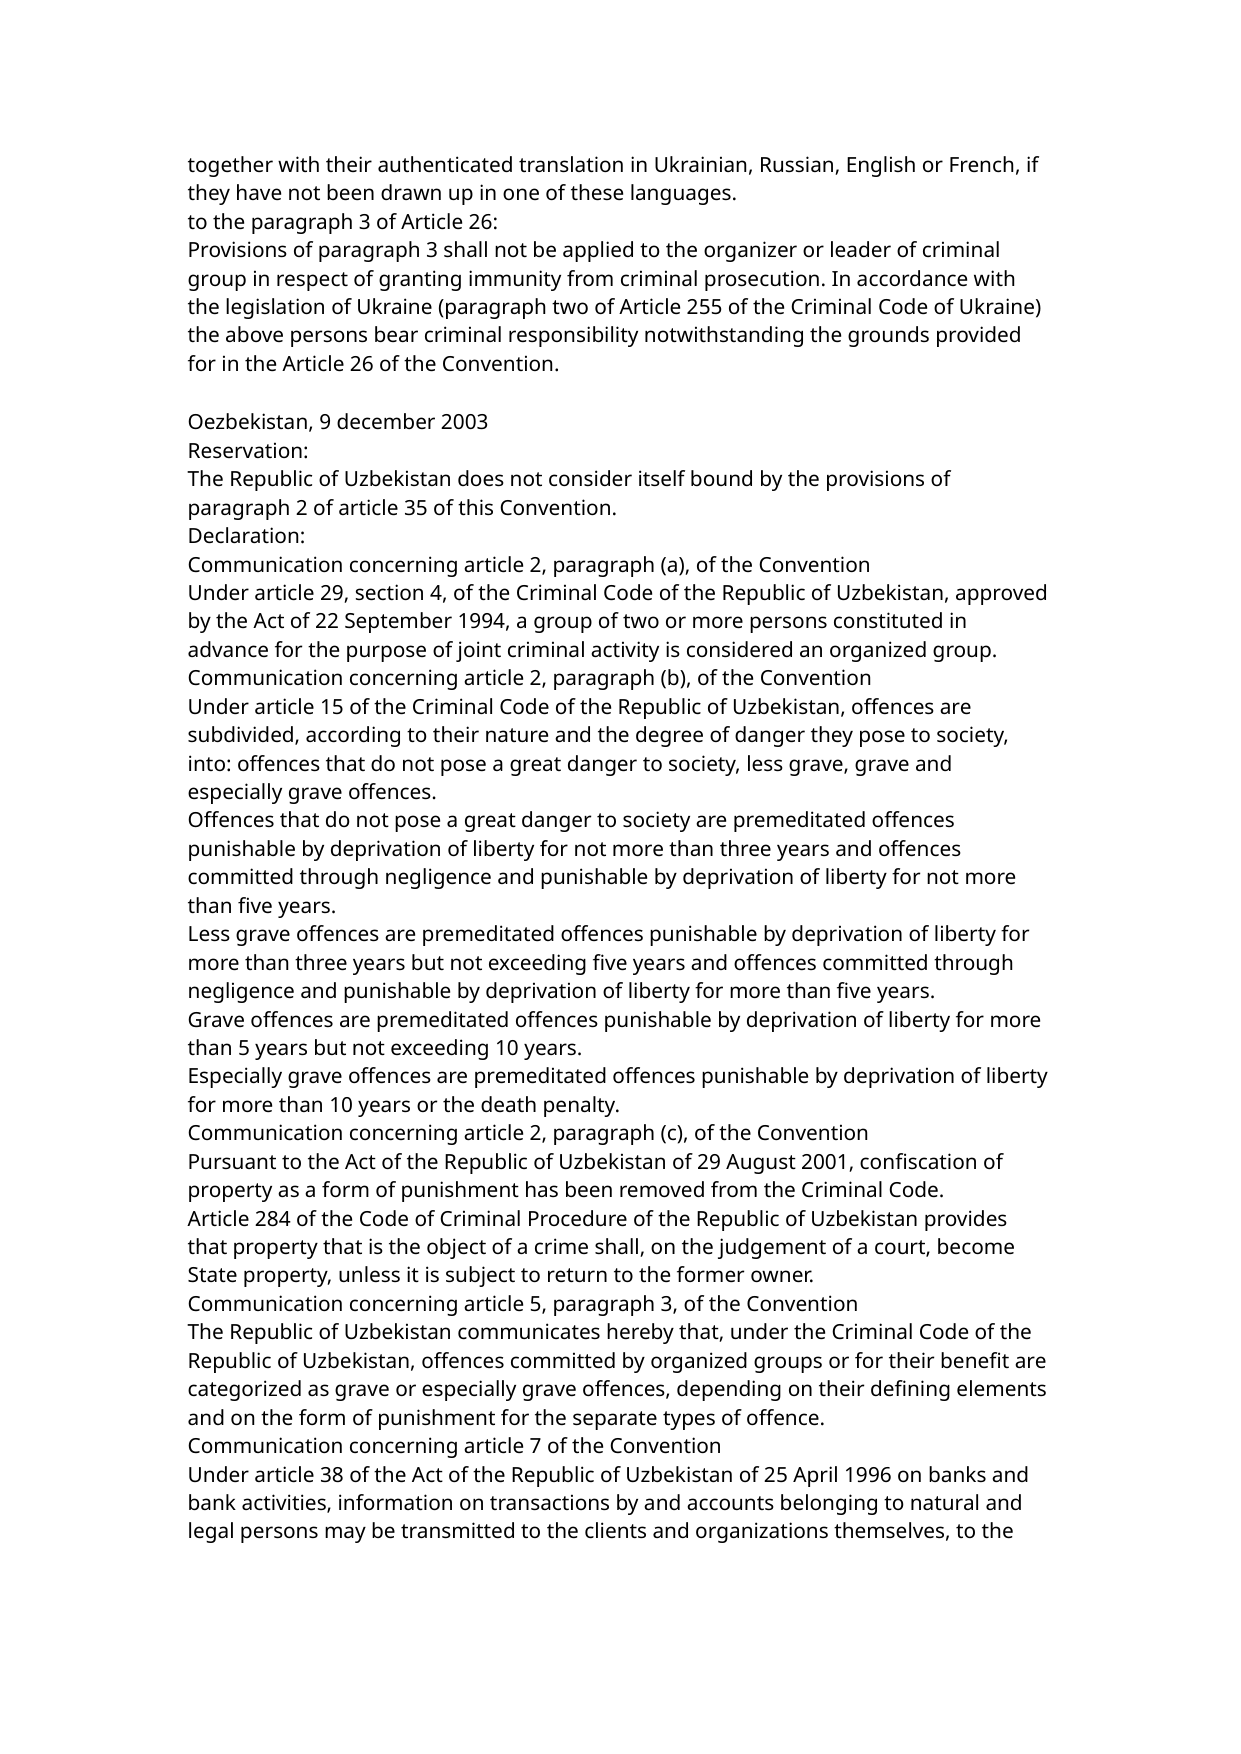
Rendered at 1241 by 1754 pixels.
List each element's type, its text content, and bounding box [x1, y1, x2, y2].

text Provisions of paragraph 3 shall not be applied to the organizer or leader of criminal group in respect of granting immunity from criminal prosecution. In accordance with the legislation of Ukraine (paragraph two of Article 255 of the Criminal Code of Ukraine) the above persons bear criminal responsibility notwithstanding the grounds provided for in the Article 26 of the Convention. [187, 235, 1053, 377]
text Especially grave offences are premeditated offences punishable by deprivation of liberty for more than 10 years or the death penalty. [187, 1062, 1053, 1118]
text Under article 29, section 4, of the Criminal Code of the Republic of Uzbekistan, approved by the Act of 22 September 1994, a group of two or more persons constituted in advance for the purpose of joint criminal activity is considered an organized group. [187, 578, 1053, 663]
text Communication concerning article 2, paragraph (a), of the Convention [187, 550, 1053, 578]
text The Republic of Uzbekistan communicates hereby that, under the Criminal Code of the Republic of Uzbekistan, offences committed by organized groups or for their benefit are categorized as grave or especially grave offences, depending on their defining elements and on the form of punishment for the separate types of offence. [187, 1317, 1053, 1431]
text Grave offences are premeditated offences punishable by deprivation of liberty for more than 5 years but not exceeding 10 years. [187, 1005, 1053, 1062]
text Communication concerning article 2, paragraph (c), of the Convention [187, 1118, 1053, 1147]
text Declaration: [187, 521, 1053, 550]
text Communication concerning article 2, paragraph (b), of the Convention [187, 663, 1053, 692]
text Oezbekistan, 9 december 2003 [187, 407, 1053, 436]
text Communication concerning article 7 of the Convention [187, 1431, 1053, 1460]
text together with their authenticated translation in Ukrainian, Russian, English or French, if they have not been drawn up in one of these languages. [187, 150, 1053, 207]
text Pursuant to the Act of the Republic of Uzbekistan of 29 August 2001, confiscation of property as a form of punishment has been removed from the Criminal Code. [187, 1147, 1053, 1204]
text Under article 38 of the Act of the Republic of Uzbekistan of 25 April 1996 on banks and bank activities, information on transactions by and accounts belonging to natural and legal persons may be transmitted to the clients and organizations themselves, to the [187, 1460, 1053, 1545]
text The Republic of Uzbekistan does not consider itself bound by the provisions of paragraph 2 of article 35 of this Convention. [187, 464, 1053, 521]
text Communication concerning article 5, paragraph 3, of the Convention [187, 1289, 1053, 1317]
text Reservation: [187, 436, 1053, 464]
text Under article 15 of the Criminal Code of the Republic of Uzbekistan, offences are subdivided, according to their nature and the degree of danger they pose to society, into: offences that do not pose a great danger to society, less grave, grave and especially grave offences. [187, 692, 1053, 806]
text Less grave offences are premeditated offences punishable by deprivation of liberty for more than three years but not exceeding five years and offences committed through negligence and punishable by deprivation of liberty for more than five years. [187, 919, 1053, 1005]
text Offences that do not pose a great danger to society are premeditated offences punishable by deprivation of liberty for not more than three years and offences committed through negligence and punishable by deprivation of liberty for not more than five years. [187, 806, 1053, 919]
text to the paragraph 3 of Article 26: [187, 207, 1053, 235]
text Article 284 of the Code of Criminal Procedure of the Republic of Uzbekistan provides that property that is the object of a crime shall, on the judgement of a court, become State property, unless it is subject to return to the former owner. [187, 1204, 1053, 1289]
